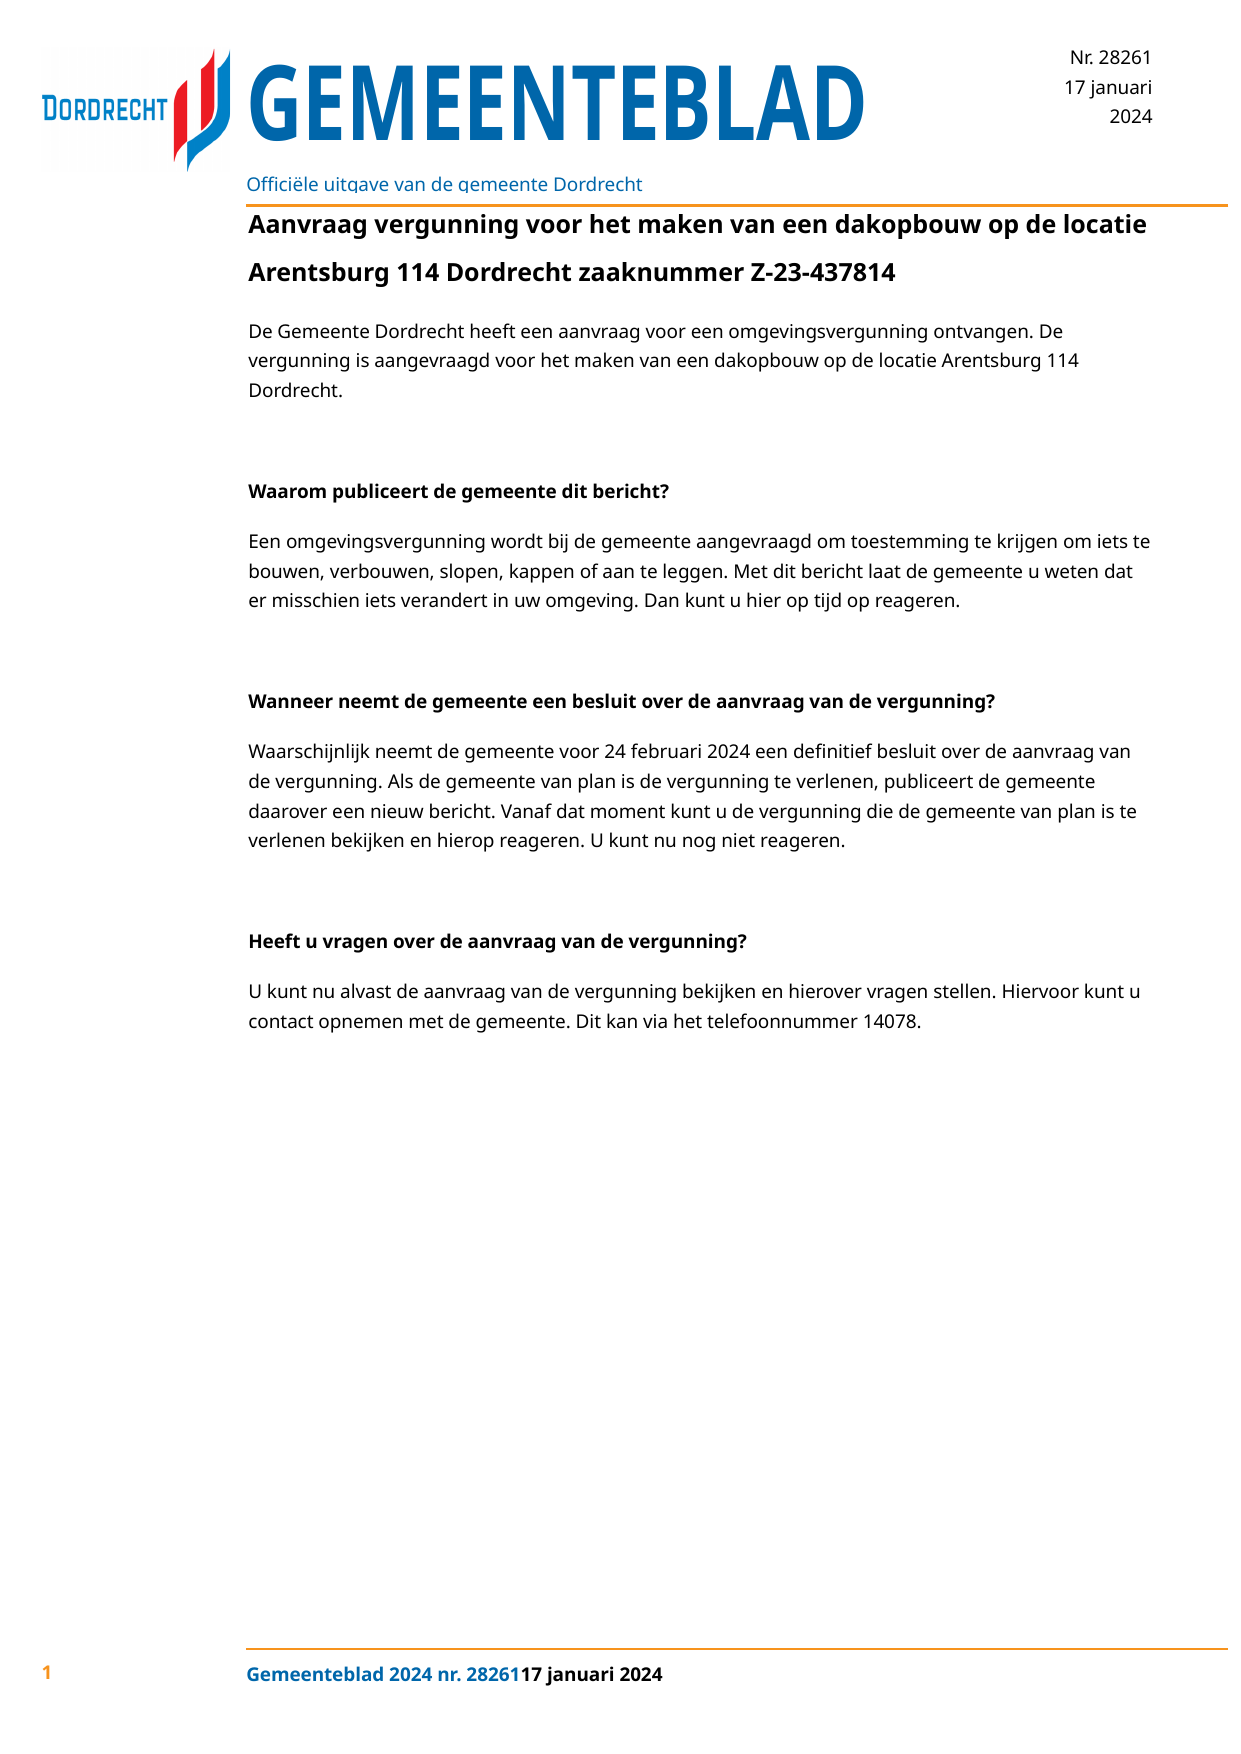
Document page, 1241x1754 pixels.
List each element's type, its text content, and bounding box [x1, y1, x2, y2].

text Wanneer neemt de gemeente een besluit over de aanvraag van de vergunning? [248, 688, 1152, 714]
text Een omgevingsvergunning wordt bij de gemeente aangevraagd om toestemming te krijgen om iets te bouwen, verbouwen, slopen, kappen of aan te leggen. Met dit bericht laat de gemeente u weten dat er misschien iets verandert in uw omgeving. Dan kunt u hier op tijd op reageren. [248, 528, 1152, 613]
text De Gemeente Dordrecht heeft een aanvraag voor een omgevingsvergunning ontvangen. De vergunning is aangevraagd voor het maken van een dakopbouw op de locatie Arentsburg 114 Dordrecht. [248, 318, 1152, 403]
text Waarom publiceert de gemeente dit bericht? [248, 478, 1152, 504]
text Waarschijnlijk neemt de gemeente voor 24 februari 2024 een definitief besluit over de aanvraag van de vergunning. Als de gemeente van plan is de vergunning te verlenen, publiceert de gemeente daarover een nieuw bericht. Vanaf dat moment kunt u de vergunning die de gemeente van plan is te verlenen bekijken en hierop reageren. U kunt nu nog niet reageren. [248, 739, 1152, 853]
picture [41, 47, 231, 172]
text U kunt nu alvast de aanvraag van de vergunning bekijken en hierover vragen stellen. Hiervoor kunt u contact opnemen met de gemeente. Dit kan via het telefoonnummer 14078. [248, 979, 1152, 1034]
text Aanvraag vergunning voor het maken van een dakopbouw op de locatie Arentsburg 114 Dordrecht zaaknummer Z-23-437814 [248, 207, 1152, 288]
text Heeft u vragen over de aanvraag van de vergunning? [248, 928, 1152, 954]
